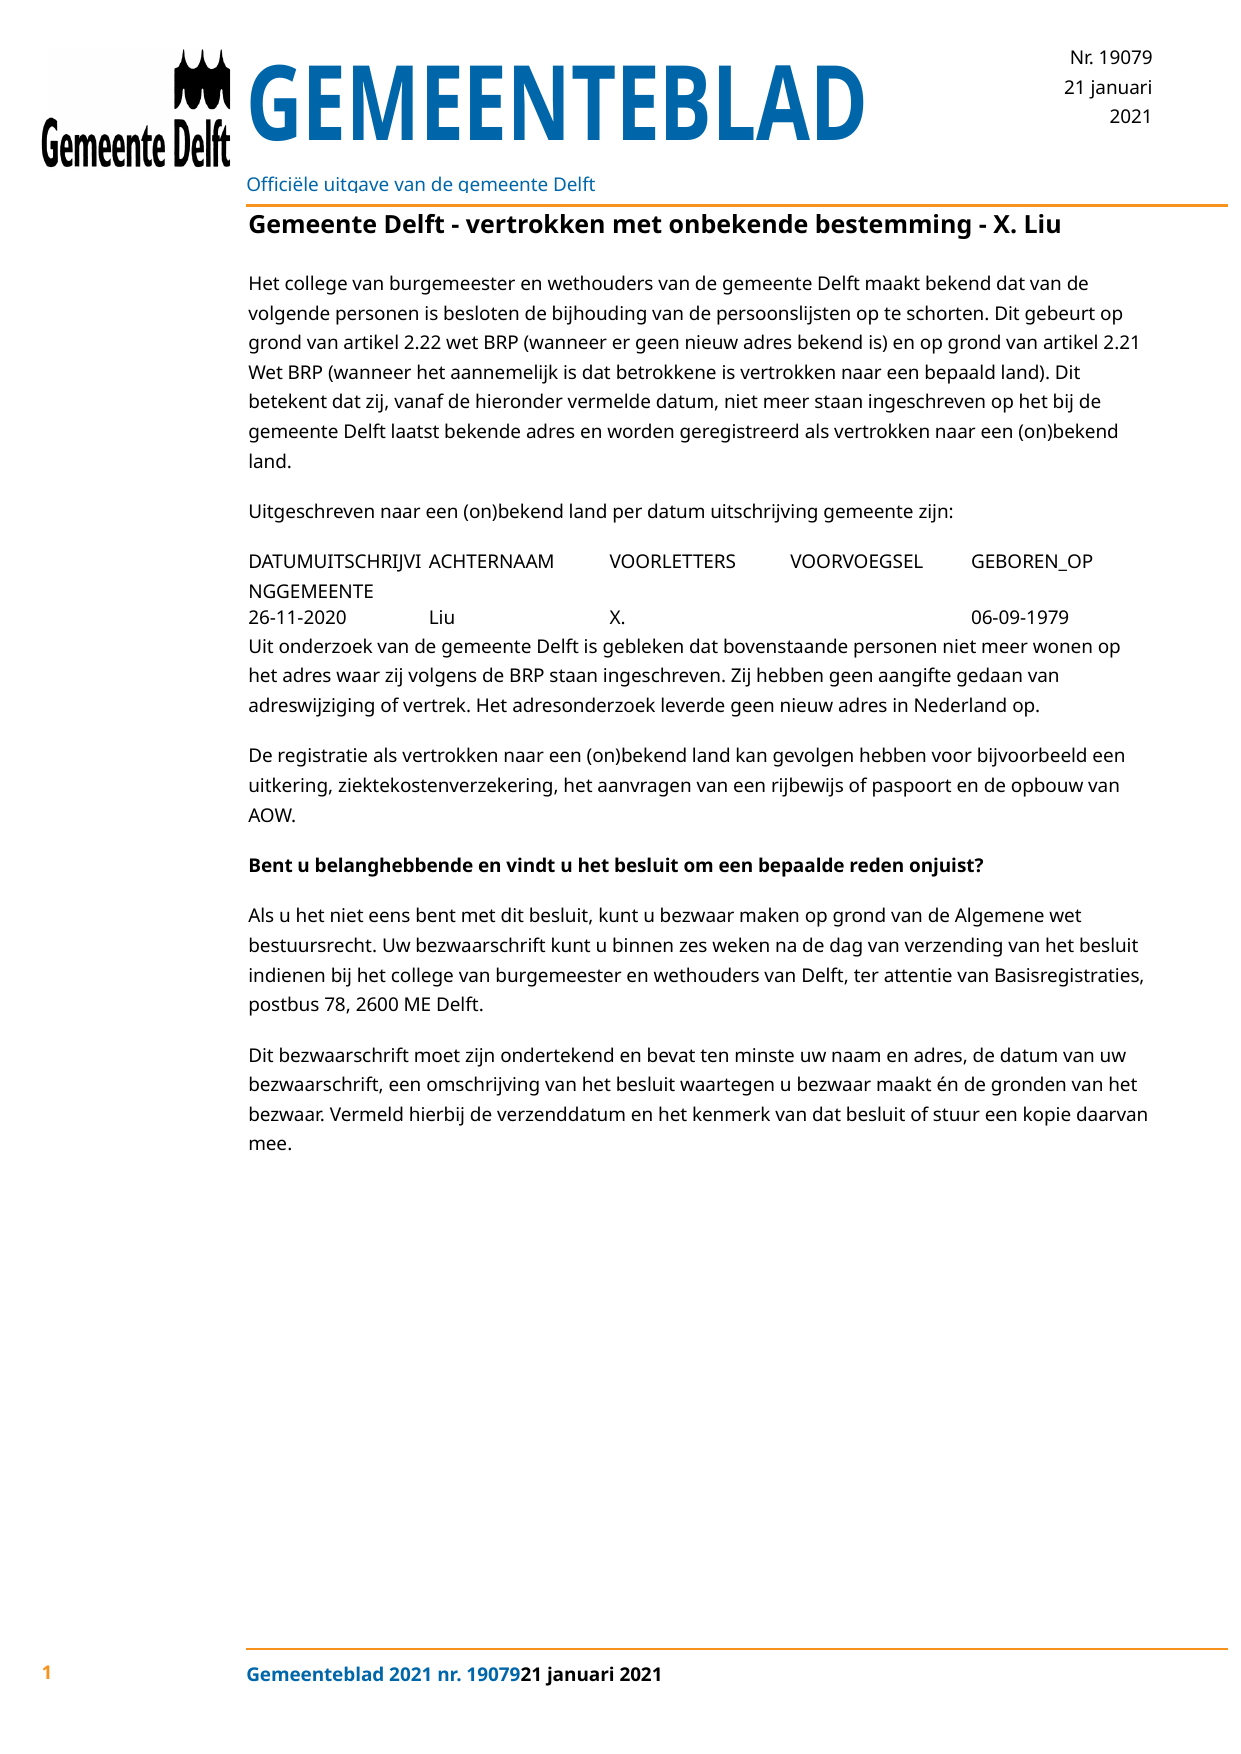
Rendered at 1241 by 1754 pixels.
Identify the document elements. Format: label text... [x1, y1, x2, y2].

text Als u het niet eens bent met dit besluit, kunt u bezwaar maken op grond van de Algemene wet bestuursrecht. Uw bezwaarschrift kunt u binnen zes weken na de dag van verzending van het besluit indienen bij het college van burgemeester en wethouders van Delft, ter attentie van Basisregistraties, postbus 78, 2600 ME Delft. [248, 903, 1152, 1017]
table_header ACHTERNAAM [429, 549, 609, 604]
text Bent u belanghebbende en vindt u het besluit om een bepaalde reden onjuist? [248, 852, 1152, 878]
text Gemeente Delft - vertrokken met onbekende bestemming - X. Liu [248, 207, 1152, 241]
text Uitgeschreven naar een (on)bekend land per datum uitschrijving gemeente zijn: [248, 498, 1152, 524]
table_cell [790, 604, 971, 630]
text Dit bezwaarschrift moet zijn ondertekend en bevat ten minste uw naam en adres, de datum van uw bezwaarschrift, een omschrijving van het besluit waartegen u bezwaar maakt én de gronden van het bezwaar. Vermeld hierbij de verzenddatum en het kenmerk van dat besluit of stuur een kopie daarvan mee. [248, 1042, 1152, 1156]
picture [41, 47, 231, 172]
text De registratie als vertrokken naar een (on)bekend land kan gevolgen hebben voor bijvoorbeeld een uitkering, ziektekostenverzekering, het aanvragen van een rijbewijs of paspoort en de opbouw van AOW. [248, 743, 1152, 827]
table_header VOORVOEGSEL [790, 549, 971, 604]
table_cell 26-11-2020 [248, 604, 429, 630]
table_header GEBOREN_OP [971, 549, 1152, 604]
table_cell X. [609, 604, 790, 630]
text Uit onderzoek van de gemeente Delft is gebleken dat bovenstaande personen niet meer wonen op het adres waar zij volgens de BRP staan ingeschreven. Zij hebben geen aangifte gedaan van adreswijziging of vertrek. Het adresonderzoek leverde geen nieuw adres in Nederland op. [248, 633, 1152, 718]
table_header VOORLETTERS [609, 549, 790, 604]
table_header DATUMUITSCHRIJVINGGEMEENTE [248, 549, 429, 604]
table_cell 06-09-1979 [971, 604, 1152, 630]
table_cell Liu [429, 604, 609, 630]
text Het college van burgemeester en wethouders van de gemeente Delft maakt bekend dat van de volgende personen is besloten de bijhouding van de persoonslijsten op te schorten. Dit gebeurt op grond van artikel 2.22 wet BRP (wanneer er geen nieuw adres bekend is) en op grond van artikel 2.21 Wet BRP (wanneer het aannemelijk is dat betrokkene is vertrokken naar een bepaald land). Dit betekent dat zij, vanaf de hieronder vermelde datum, niet meer staan ingeschreven op het bij de gemeente Delft laatst bekende adres en worden geregistreerd als vertrokken naar een (on)bekend land. [248, 270, 1152, 473]
